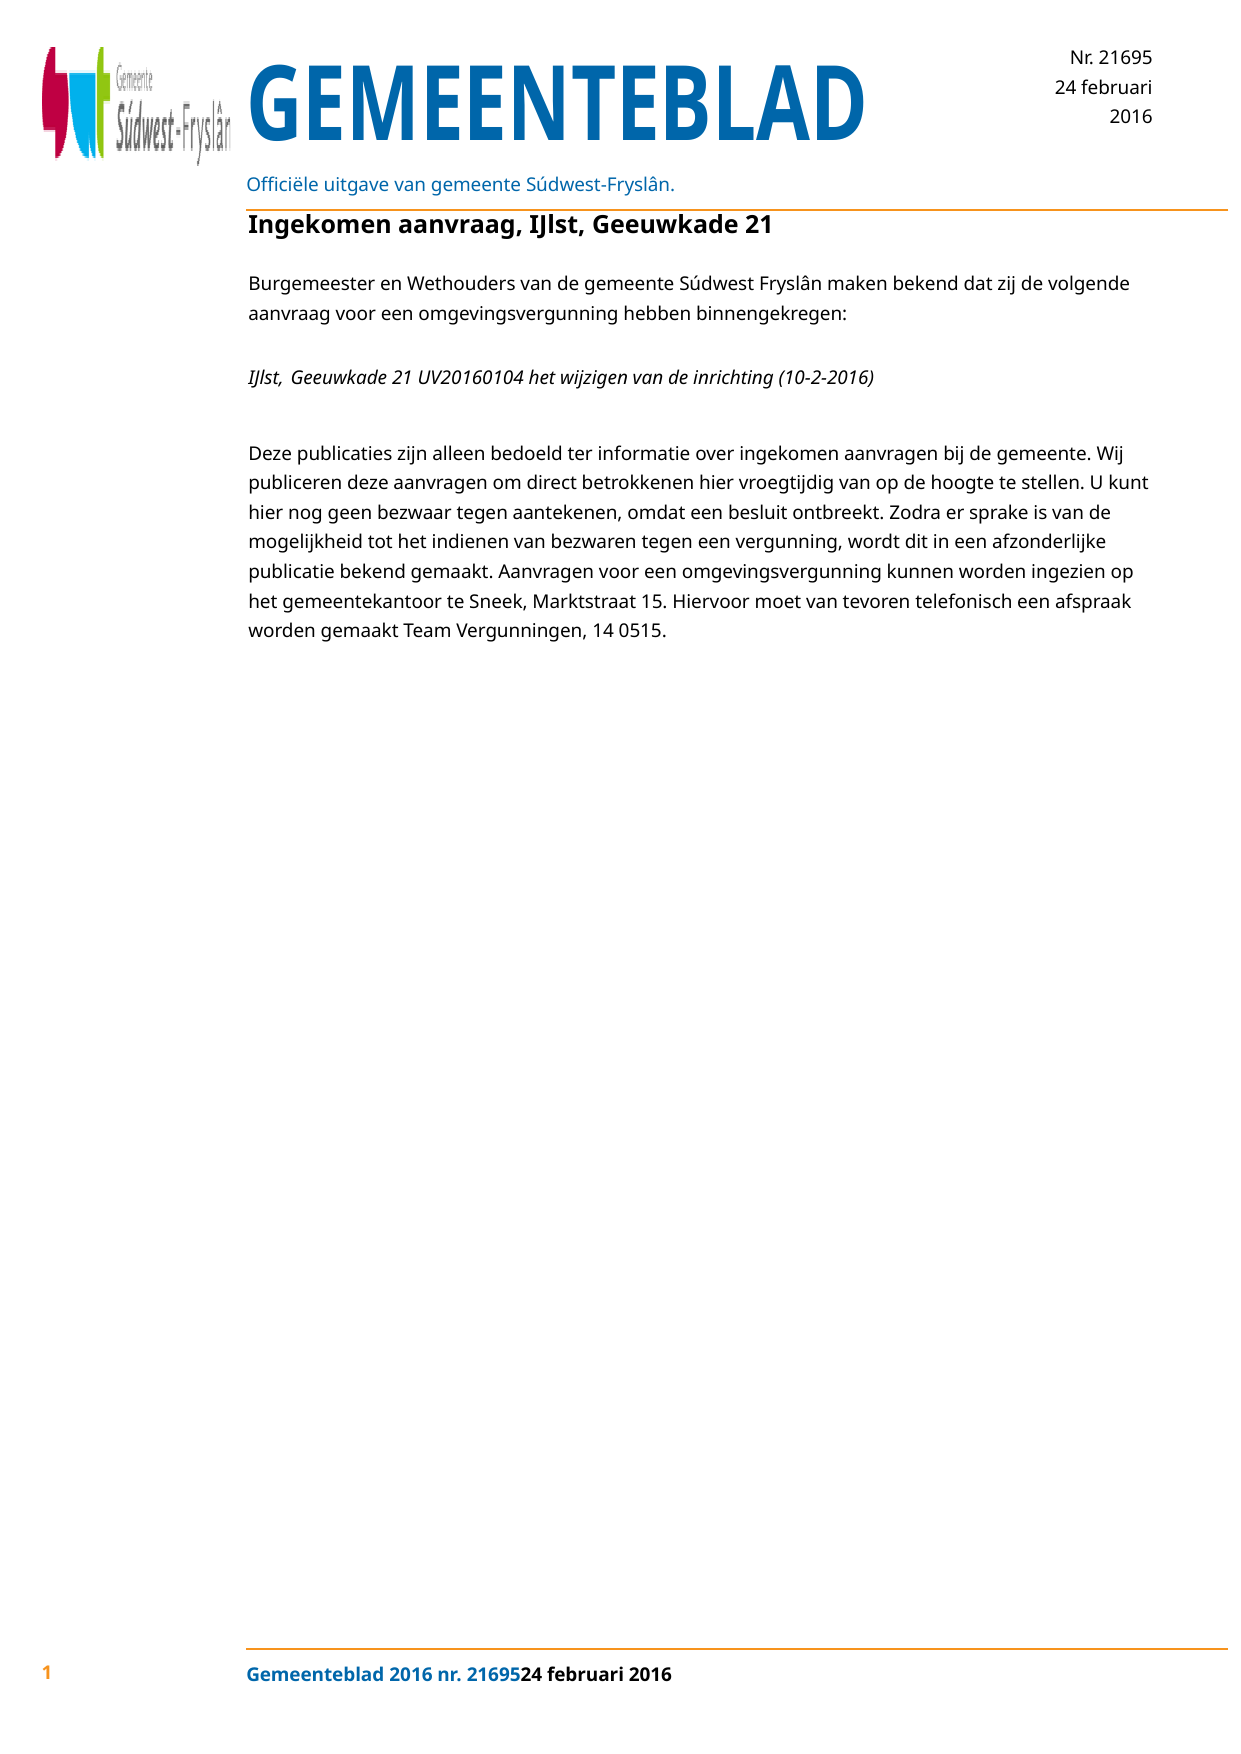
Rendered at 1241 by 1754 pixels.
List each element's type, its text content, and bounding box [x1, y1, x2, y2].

text Burgemeester en Wethouders van de gemeente Súdwest Fryslân maken bekend dat zij de volgende aanvraag voor een omgevingsvergunning hebben binnengekregen: [248, 270, 1152, 326]
text Ingekomen aanvraag, IJlst, Geeuwkade 21 [248, 211, 1152, 241]
picture [41, 47, 231, 172]
text Deze publicaties zijn alleen bedoeld ter informatie over ingekomen aanvragen bij de gemeente. Wij publiceren deze aanvragen om direct betrokkenen hier vroegtijdig van op de hoogte te stellen. U kunt hier nog geen bezwaar tegen aantekenen, omdat een besluit ontbreekt. Zodra er sprake is van de mogelijkheid tot het indienen van bezwaren tegen een vergunning, wordt dit in een afzonderlijke publicatie bekend gemaakt. Aanvragen voor een omgevingsvergunning kunnen worden ingezien op het gemeentekantoor te Sneek, Marktstraat 15. Hiervoor moet van tevoren telefonisch een afspraak worden gemaakt Team Vergunningen, 14 0515. [248, 440, 1152, 643]
text IJlst, Geeuwkade 21 UV20160104 het wijzigen van de inrichting (10-2-2016) [248, 364, 1152, 389]
